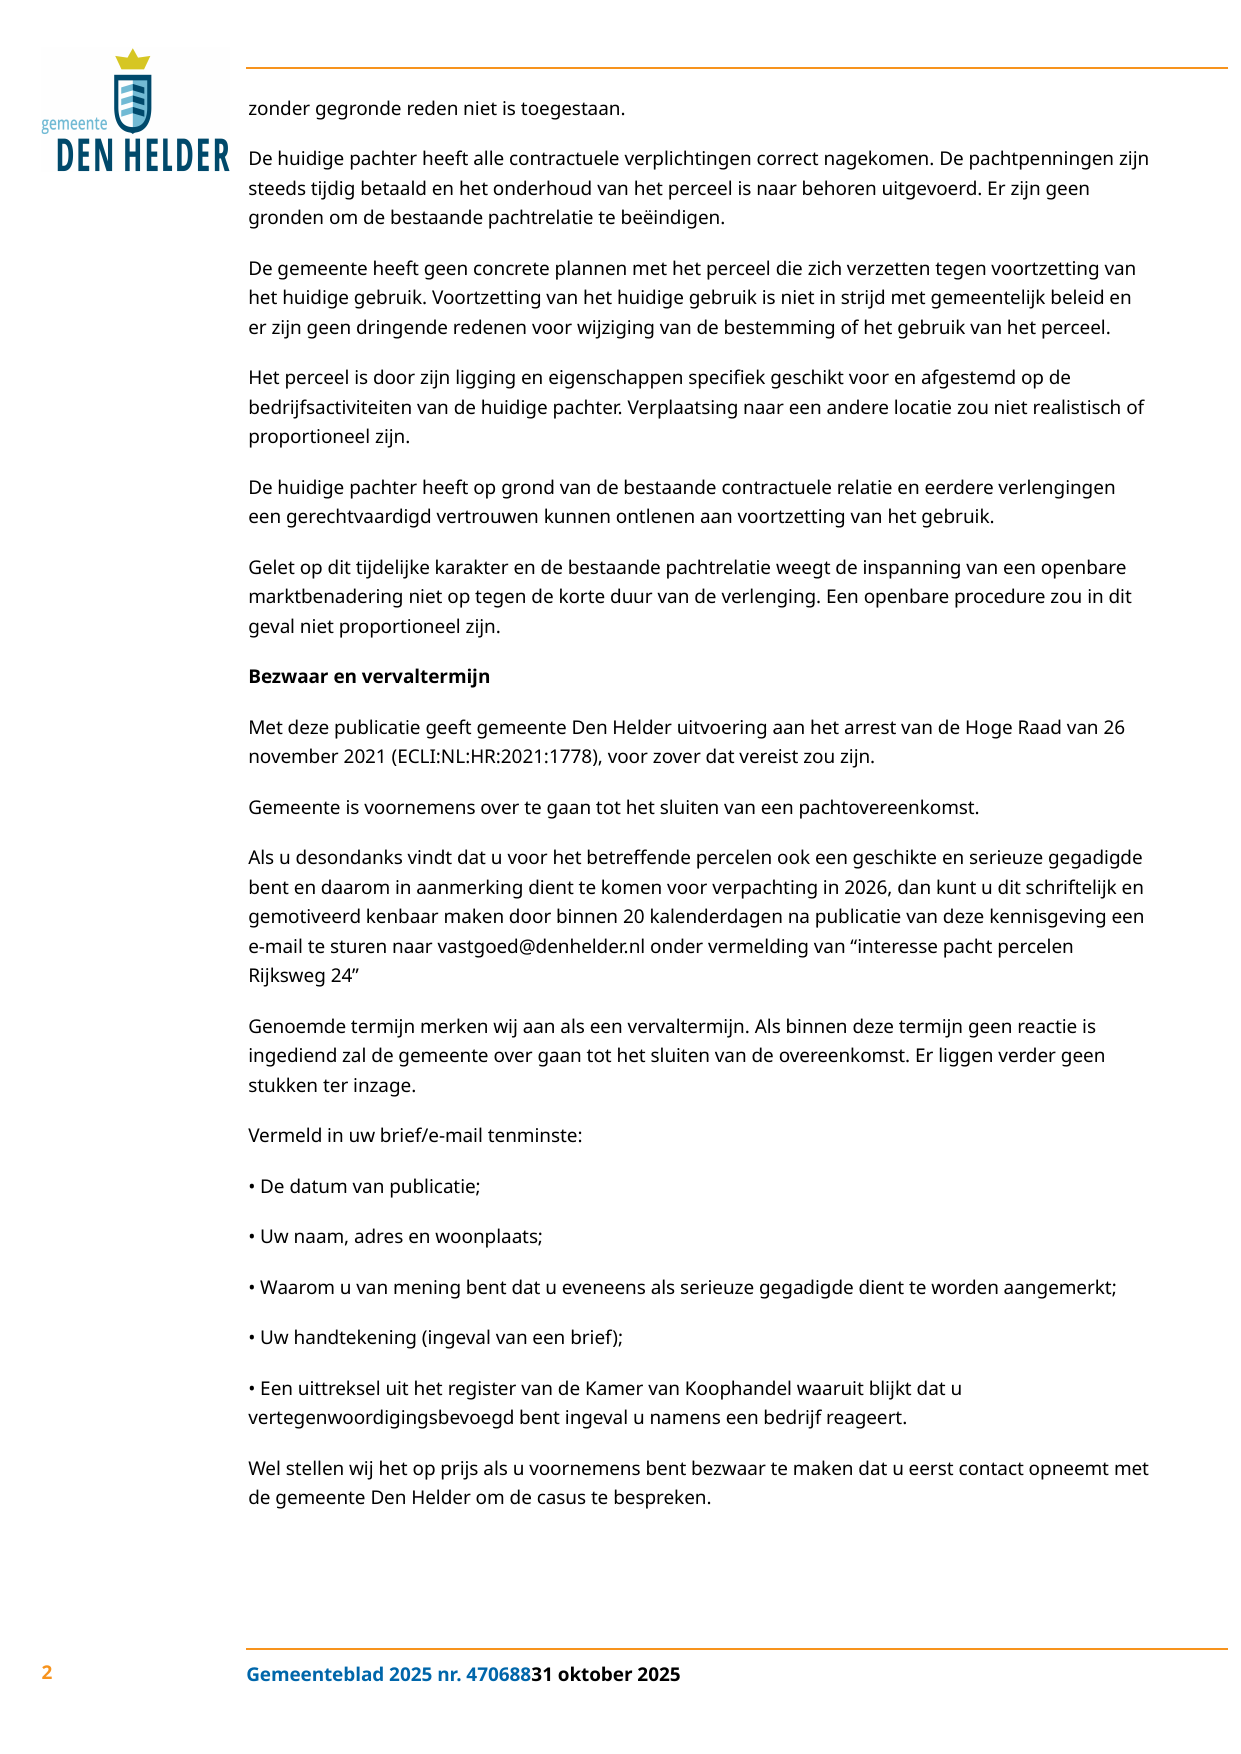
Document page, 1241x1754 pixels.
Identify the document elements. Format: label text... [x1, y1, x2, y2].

text Gemeente is voornemens over te gaan tot het sluiten van een pachtovereenkomst. [248, 794, 1152, 820]
picture [41, 47, 231, 172]
text De huidige pachter heeft alle contractuele verplichtingen correct nagekomen. De pachtpenningen zijn steeds tijdig betaald en het onderhoud van het perceel is naar behoren uitgevoerd. Er zijn geen gronden om de bestaande pachtrelatie te beëindigen. [248, 145, 1152, 230]
text Wel stellen wij het op prijs als u voornemens bent bezwaar te maken dat u eerst contact opneemt met de gemeente Den Helder om de casus te bespreken. [248, 1455, 1152, 1510]
picture [63, 144, 68, 165]
text Genoemde termijn merken wij aan als een vervaltermijn. Als binnen deze termijn geen reactie is ingediend zal de gemeente over gaan tot het sluiten van de overeenkomst. Er liggen verder geen stukken ter inzage. [248, 1013, 1152, 1098]
text • Een uittreksel uit het register van de Kamer van Koophandel waaruit blijkt dat u vertegenwoordigingsbevoegd bent ingeval u namens een bedrijf reageert. [248, 1375, 1152, 1430]
text Als u desondanks vindt dat u voor het betreffende percelen ook een geschikte en serieuze gegadigde bent en daarom in aanmerking dient te komen voor verpachting in 2026, dan kunt u dit schriftelijk en gemotiveerd kenbaar maken door binnen 20 kalenderdagen na publicatie van deze kennisgeving een e-mail te sturen naar vastgoed@denhelder.nl onder vermelding van “interesse pacht percelen Rijksweg 24” [248, 844, 1152, 988]
text Met deze publicatie geeft gemeente Den Helder uitvoering aan het arrest van de Hoge Raad van 26 november 2021 (ECLI:NL:HR:2021:1778), voor zover dat vereist zou zijn. [248, 714, 1152, 769]
picture [100, 154, 106, 172]
picture [182, 144, 187, 165]
text • Uw handtekening (ingeval van een brief); [248, 1324, 1152, 1350]
text • De datum van publicatie; [248, 1173, 1152, 1199]
picture [130, 157, 135, 172]
text De gemeente heeft geen concrete plannen met het perceel die zich verzetten tegen voortzetting van het huidige gebruik. Voortzetting van het huidige gebruik is niet in strijd met gemeentelijk beleid en er zijn geen dringende redenen voor wijziging van de bestemming of het gebruik van het perceel. [248, 255, 1152, 340]
picture [220, 160, 224, 172]
text Bezwaar en vervaltermijn [248, 663, 1152, 689]
text zonder gegronde reden niet is toegestaan. [248, 95, 1152, 121]
text De huidige pachter heeft op grond van de bestaande contractuele relatie en eerdere verlengingen een gerechtvaardigd vertrouwen kunnen ontlenen aan voortzetting van het gebruik. [248, 474, 1152, 529]
text Het perceel is door zijn ligging en eigenschappen specifiek geschikt voor en afgestemd op de bedrijfsactiviteiten van de huidige pachter. Verplaatsing naar een andere locatie zou niet realistisch of proportioneel zijn. [248, 364, 1152, 449]
text Gelet op dit tijdelijke karakter en de bestaande pachtrelatie weegt de inspanning van een openbare marktbenadering niet op tegen de korte duur van de verlenging. Een openbare procedure zou in dit geval niet proportioneel zijn. [248, 554, 1152, 639]
text • Uw naam, adres en woonplaats; [248, 1223, 1152, 1249]
text • Waarom u van mening bent dat u eveneens als serieuze gegadigde dient te worden aangemerkt; [248, 1274, 1152, 1300]
text Vermeld in uw brief/e-mail tenminste: [248, 1123, 1152, 1148]
